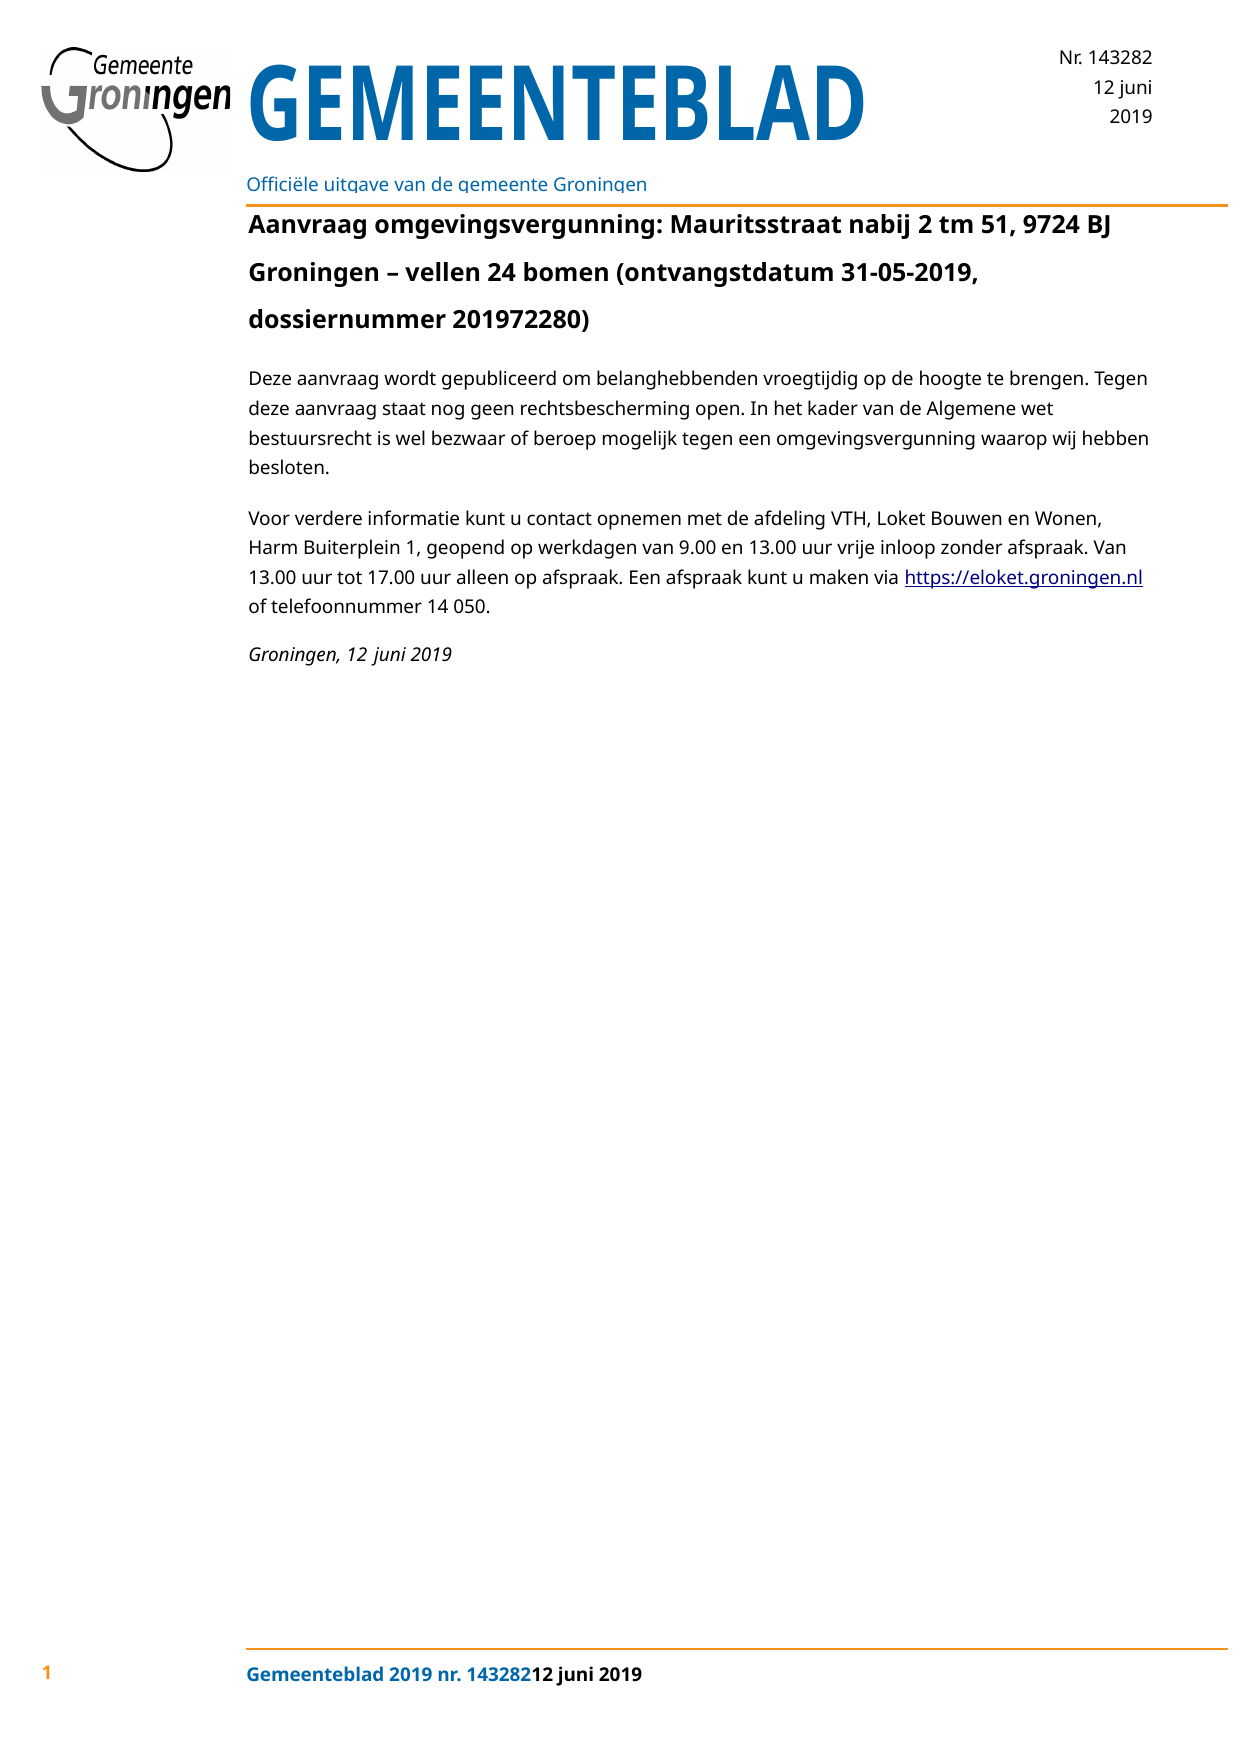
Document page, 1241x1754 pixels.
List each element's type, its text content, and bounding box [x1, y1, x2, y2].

text Groningen, 12 juni 2019 [248, 641, 1152, 667]
picture [41, 47, 231, 172]
text Voor verdere informatie kunt u contact opnemen met de afdeling VTH, Loket Bouwen en Wonen, Harm Buiterplein 1, geopend op werkdagen van 9.00 en 13.00 uur vrije inloop zonder afspraak. Van 13.00 uur tot 17.00 uur alleen op afspraak. Een afspraak kunt u maken via https://eloket.groningen.nl of telefoonnummer 14 050. [248, 505, 1152, 619]
text Aanvraag omgevingsvergunning: Mauritsstraat nabij 2 tm 51, 9724 BJ Groningen – vellen 24 bomen (ontvangstdatum 31-05-2019, dossiernummer 201972280) [248, 207, 1152, 336]
text Deze aanvraag wordt gepubliceerd om belanghebbenden vroegtijdig op de hoogte te brengen. Tegen deze aanvraag staat nog geen rechtsbescherming open. In het kader van de Algemene wet bestuursrecht is wel bezwaar of beroep mogelijk tegen een omgevingsvergunning waarop wij hebben besloten. [248, 366, 1152, 480]
